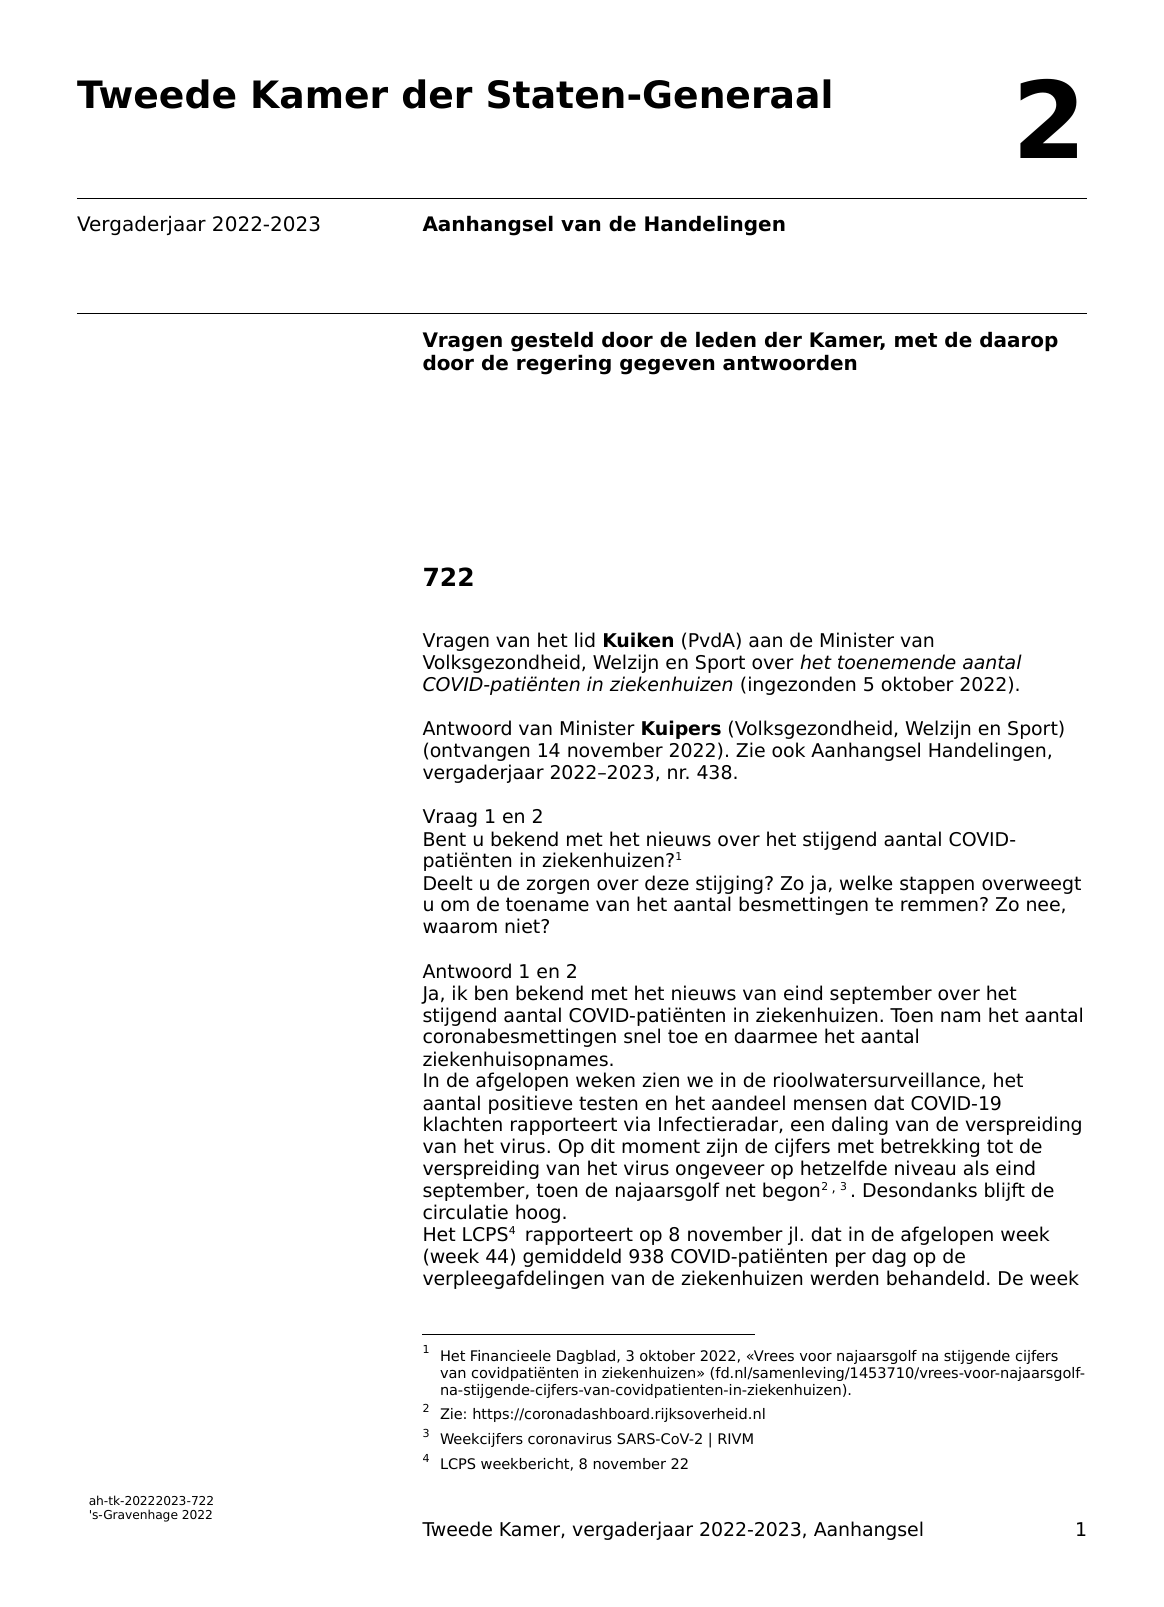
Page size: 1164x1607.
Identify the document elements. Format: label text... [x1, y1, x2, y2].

table_header Tweede Kamer der Staten-Generaal [77, 59, 886, 198]
text Antwoord 1 en 2 [422, 961, 1087, 982]
table_cell [77, 314, 422, 375]
text Het Financieele Dagblad, 3 oktober 2022, «Vrees voor najaarsgolf na stijgende cijfers van covidpatiënten in ziekenhuizen» (fd.nl/samenleving/1453710/vrees-voor-najaarsgolf-na-stijgende-cijfers-van-covidpatienten-in-ziekenhuizen). [422, 1343, 1087, 1399]
text Het LCPS rapporteert op 8 november jl. dat in de afgelopen week (week 44) gemiddeld 938 COVID-patiënten per dag op de verpleegafdelingen van de ziekenhuizen werden behandeld. De week [422, 1224, 1087, 1290]
text Zie: https://coronadashboard.rijksoverheid.nl [422, 1402, 1087, 1424]
table_cell Vragen gesteld door de leden der Kamer, met de daarop door de regering gegeven antwoorden [422, 314, 1087, 375]
text LCPS weekbericht, 8 november 22 [422, 1452, 1087, 1474]
text 722 [422, 563, 1087, 592]
text Weekcijfers coronavirus SARS-CoV-2 | RIVM [422, 1427, 1087, 1449]
text Bent u bekend met het nieuws over het stijgend aantal COVID-patiënten in ziekenhuizen? [422, 828, 1087, 872]
text 's-Gravenhage 2022 [88, 1508, 323, 1522]
text Antwoord van Minister Kuipers (Volksgezondheid, Welzijn en Sport) (ontvangen 14 november 2022). Zie ook Aanhangsel Handelingen, vergaderjaar 2022–2023, nr. 438. [422, 718, 1087, 784]
text In de afgelopen weken zien we in de rioolwatersurveillance, het aantal positieve testen en het aandeel mensen dat COVID-19 klachten rapporteert via Infectieradar, een daling van de verspreiding van het virus. Op dit moment zijn de cijfers met betrekking tot de verspreiding van het virus ongeveer op hetzelfde niveau als eind september, toen de najaarsgolf net begon, . Desondanks blijft de circulatie hoog. [422, 1070, 1087, 1224]
text Ja, ik ben bekend met het nieuws van eind september over het stijgend aantal COVID-patiënten in ziekenhuizen. Toen nam het aantal coronabesmettingen snel toe en daarmee het aantal ziekenhuisopnames. [422, 982, 1087, 1070]
table_cell Aanhangsel van de Handelingen [422, 199, 1087, 313]
text Vraag 1 en 2 [422, 806, 1087, 828]
table_cell Vergaderjaar 2022-2023 [77, 199, 422, 313]
table_header 2 [886, 59, 1087, 198]
text Deelt u de zorgen over deze stijging? Zo ja, welke stappen overweegt u om de toename van het aantal besmettingen te remmen? Zo nee, waarom niet? [422, 872, 1087, 938]
text ah-tk-20222023-722 [88, 1494, 323, 1508]
text Vragen van het lid Kuiken (PvdA) aan de Minister van Volksgezondheid, Welzijn en Sport over het toenemende aantal COVID-patiënten in ziekenhuizen (ingezonden 5 oktober 2022). [422, 630, 1087, 696]
